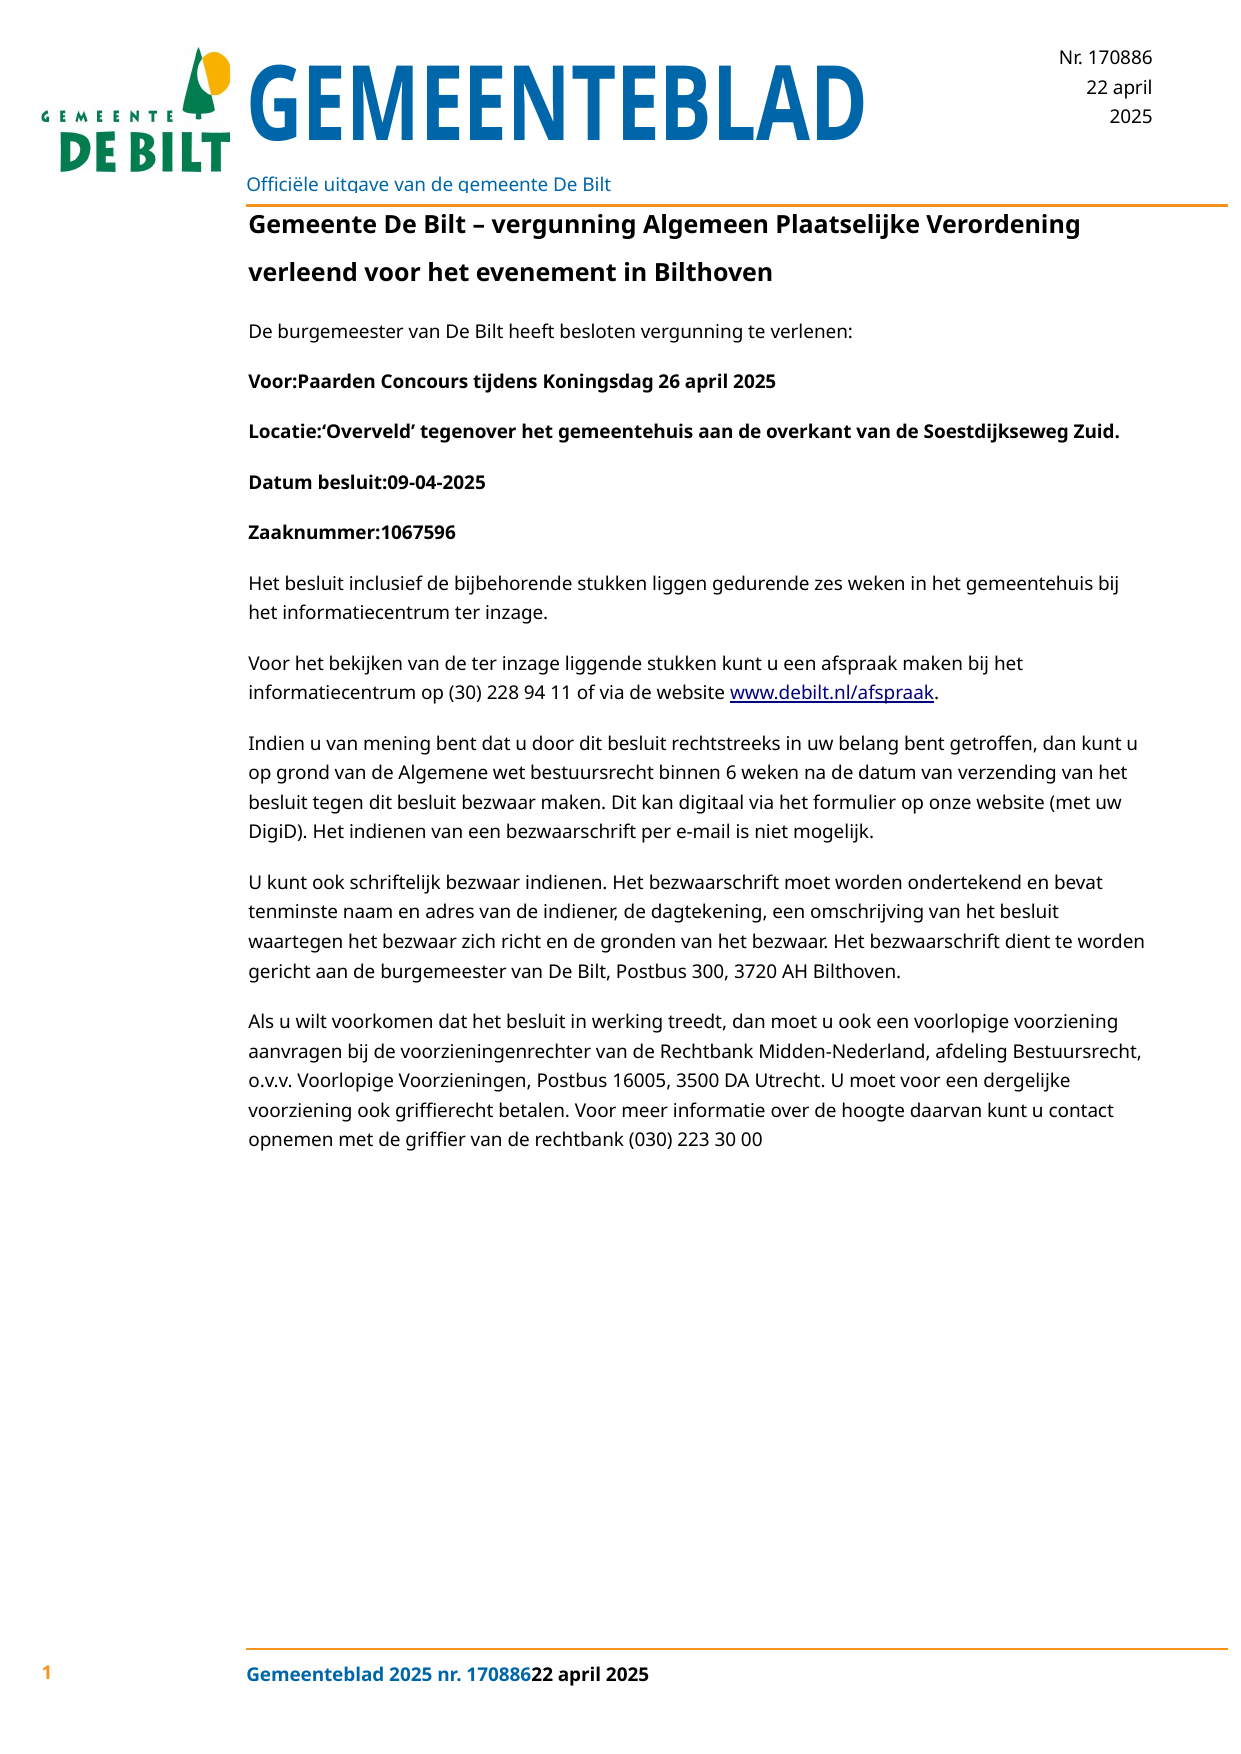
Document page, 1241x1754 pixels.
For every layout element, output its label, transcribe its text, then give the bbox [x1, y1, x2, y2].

picture [41, 47, 231, 172]
text Datum besluit:09-04-2025 [248, 469, 1152, 495]
text U kunt ook schriftelijk bezwaar indienen. Het bezwaarschrift moet worden ondertekend en bevat tenminste naam en adres van de indiener, de dagtekening, een omschrijving van het besluit waartegen het bezwaar zich richt en de gronden van het bezwaar. Het bezwaarschrift dient te worden gericht aan de burgemeester van De Bilt, Postbus 300, 3720 AH Bilthoven. [248, 869, 1152, 984]
text Locatie:‘Overveld’ tegenover het gemeentehuis aan de overkant van de Soestdijkseweg Zuid. [248, 419, 1152, 444]
text Voor:Paarden Concours tijdens Koningsdag 26 april 2025 [248, 368, 1152, 394]
text Als u wilt voorkomen dat het besluit in werking treedt, dan moet u ook een voorlopige voorziening aanvragen bij de voorzieningenrechter van de Rechtbank Midden-Nederland, afdeling Bestuursrecht, o.v.v. Voorlopige Voorzieningen, Postbus 16005, 3500 DA Utrecht. U moet voor een dergelijke voorziening ook griffierecht betalen. Voor meer informatie over de hoogte daarvan kunt u contact opnemen met de griffier van de rechtbank (030) 223 30 00 [248, 1008, 1152, 1152]
text Indien u van mening bent dat u door dit besluit rechtstreeks in uw belang bent getroffen, dan kunt u op grond van de Algemene wet bestuursrecht binnen 6 weken na de datum van verzending van het besluit tegen dit besluit bezwaar maken. Dit kan digitaal via het formulier op onze website (met uw DigiD). Het indienen van een bezwaarschrift per e-mail is niet mogelijk. [248, 730, 1152, 844]
text Gemeente De Bilt – vergunning Algemeen Plaatselijke Verordening verleend voor het evenement in Bilthoven [248, 207, 1152, 288]
text Zaaknummer:1067596 [248, 519, 1152, 545]
text Voor het bekijken van de ter inzage liggende stukken kunt u een afspraak maken bij het informatiecentrum op (30) 228 94 11 of via de website www.debilt.nl/afspraak. [248, 650, 1152, 705]
text Het besluit inclusief de bijbehorende stukken liggen gedurende zes weken in het gemeentehuis bij het informatiecentrum ter inzage. [248, 570, 1152, 625]
text De burgemeester van De Bilt heeft besloten vergunning te verlenen: [248, 318, 1152, 344]
